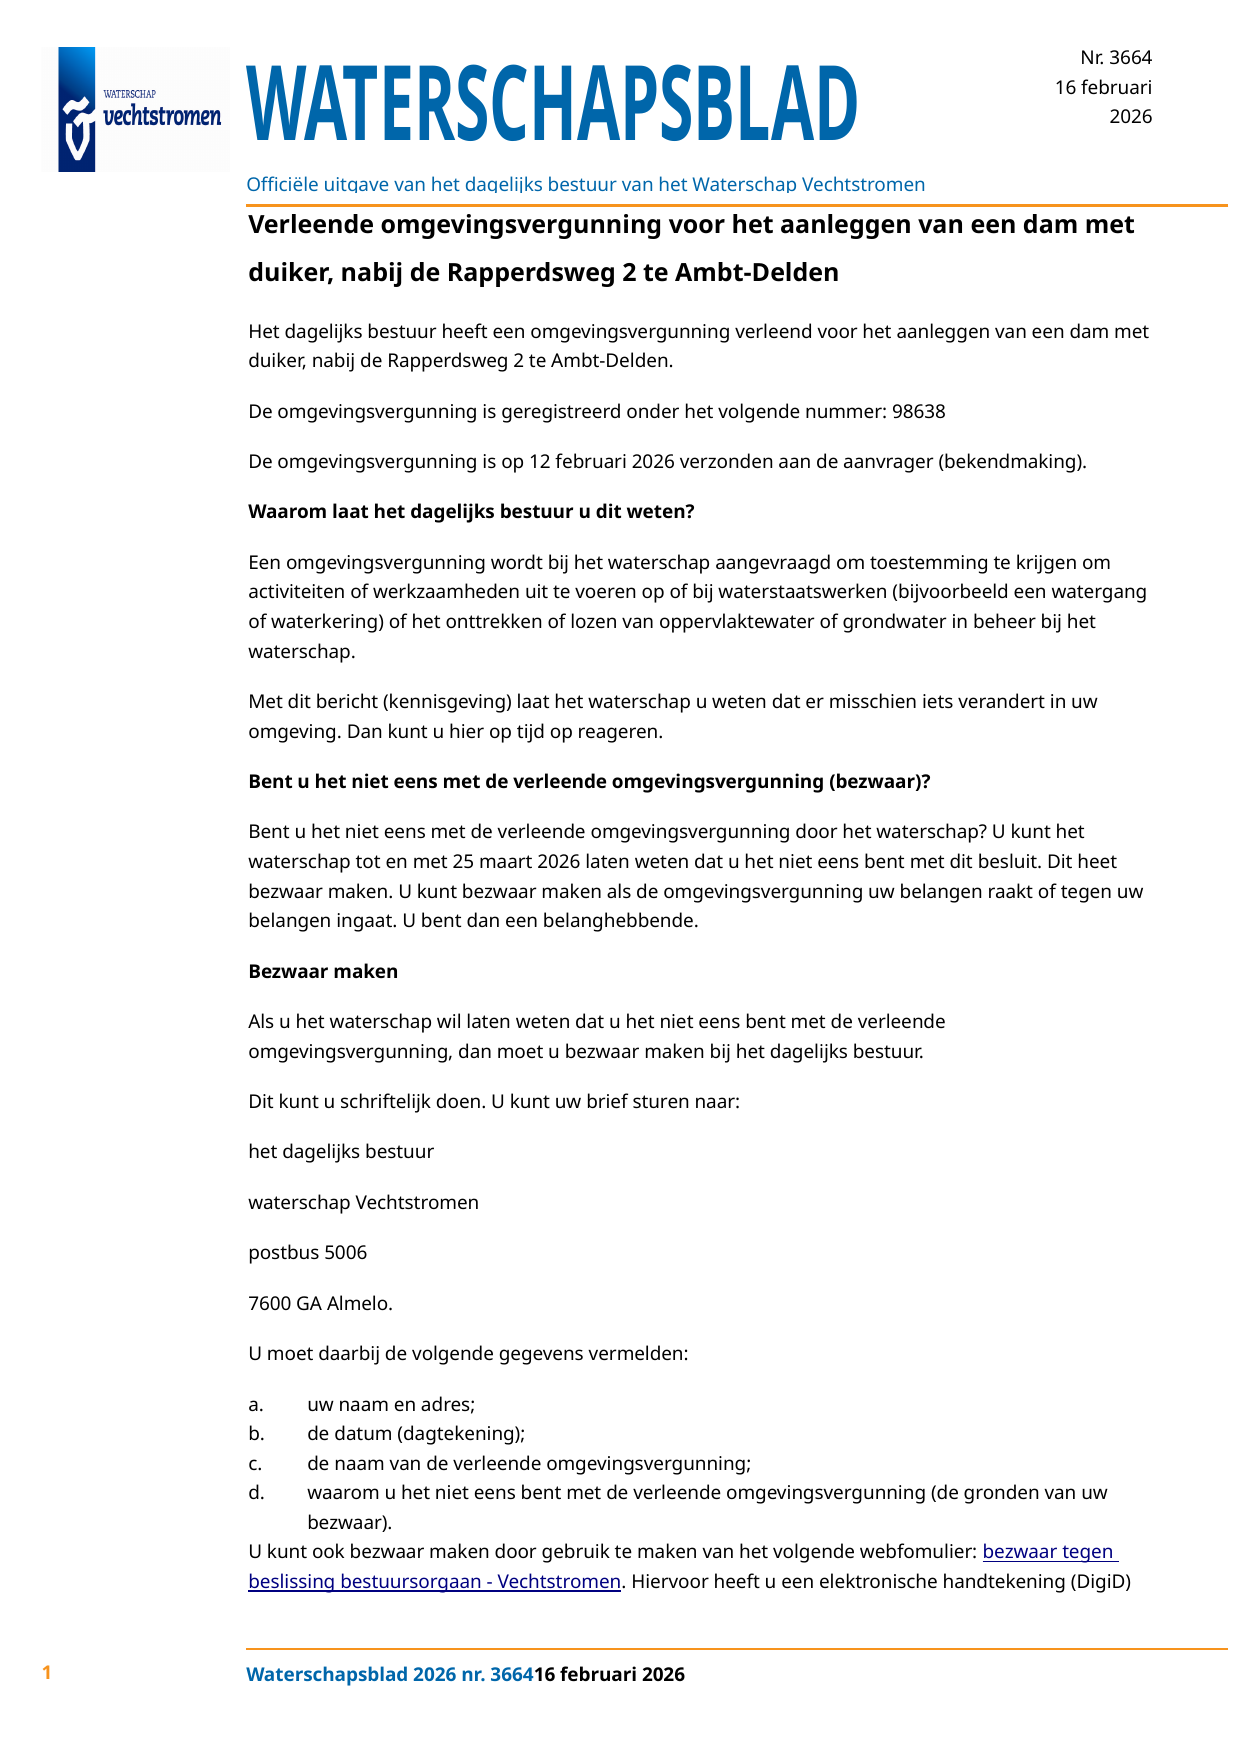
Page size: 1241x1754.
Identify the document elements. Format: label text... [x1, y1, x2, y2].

text Het dagelijks bestuur heeft een omgevingsvergunning verleend voor het aanleggen van een dam met duiker, nabij de Rapperdsweg 2 te Ambt-Delden. [248, 318, 1152, 373]
text Met dit bericht (kennisgeving) laat het waterschap u weten dat er misschien iets verandert in uw omgeving. Dan kunt u hier op tijd op reageren. [248, 688, 1152, 744]
picture [41, 47, 231, 172]
text Verleende omgevingsvergunning voor het aanleggen van een dam met duiker, nabij de Rapperdsweg 2 te Ambt-Delden [248, 207, 1152, 288]
list waarom u het niet eens bent met de verleende omgevingsvergunning (de gronden van uw bezwaar). [248, 1479, 1152, 1535]
list uw naam en adres; [248, 1391, 1152, 1417]
text U kunt ook bezwaar maken door gebruik te maken van het volgende webfomulier: bezwaar tegen beslissing bestuursorgaan - Vechtstromen. Hiervoor heeft u een elektronische handtekening (DigiD) [248, 1539, 1152, 1594]
text Als u het waterschap wil laten weten dat u het niet eens bent met de verleende omgevingsvergunning, dan moet u bezwaar maken bij het dagelijks bestuur. [248, 1008, 1152, 1064]
text Bent u het niet eens met de verleende omgevingsvergunning door het waterschap? U kunt het waterschap tot en met 25 maart 2026 laten weten dat u het niet eens bent met dit besluit. Dit heet bezwaar maken. U kunt bezwaar maken als de omgevingsvergunning uw belangen raakt of tegen uw belangen ingaat. U bent dan een belanghebbende. [248, 819, 1152, 933]
text Bent u het niet eens met de verleende omgevingsvergunning (bezwaar)? [248, 768, 1152, 794]
text De omgevingsvergunning is op 12 februari 2026 verzonden aan de aanvrager (bekendmaking). [248, 448, 1152, 474]
text Dit kunt u schriftelijk doen. U kunt uw brief sturen naar: [248, 1088, 1152, 1114]
text 7600 GA Almelo. [248, 1290, 1152, 1316]
list de naam van de verleende omgevingsvergunning; [248, 1450, 1152, 1476]
text het dagelijks bestuur [248, 1139, 1152, 1164]
text De omgevingsvergunning is geregistreerd onder het volgende nummer: 98638 [248, 398, 1152, 424]
text U moet daarbij de volgende gegevens vermelden: [248, 1340, 1152, 1366]
text postbus 5006 [248, 1239, 1152, 1265]
list de datum (dagtekening); [248, 1420, 1152, 1446]
text waterschap Vechtstromen [248, 1189, 1152, 1215]
text Bezwaar maken [248, 958, 1152, 984]
text Een omgevingsvergunning wordt bij het waterschap aangevraagd om toestemming te krijgen om activiteiten of werkzaamheden uit te voeren op of bij waterstaatswerken (bijvoorbeeld een watergang of waterkering) of het onttrekken of lozen van oppervlaktewater of grondwater in beheer bij het waterschap. [248, 549, 1152, 664]
text Waarom laat het dagelijks bestuur u dit weten? [248, 499, 1152, 524]
